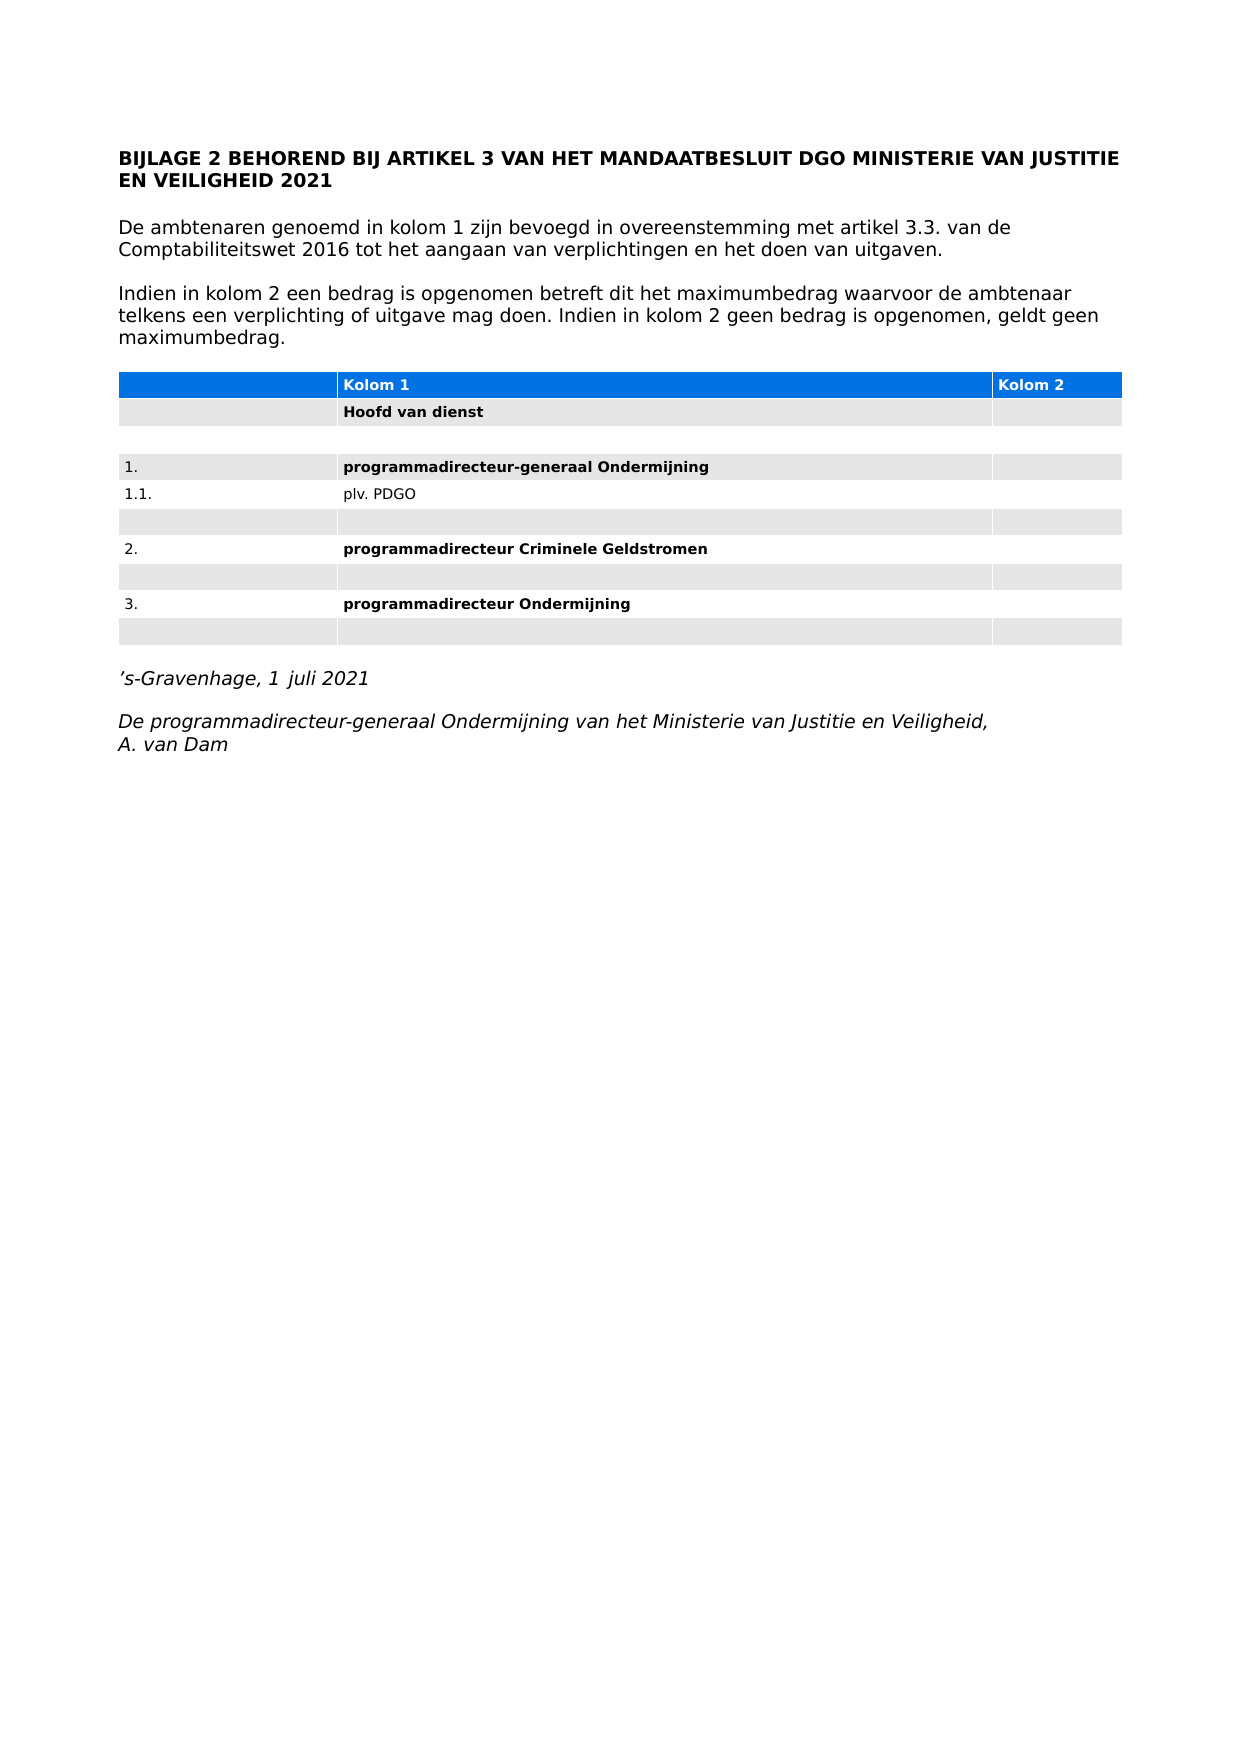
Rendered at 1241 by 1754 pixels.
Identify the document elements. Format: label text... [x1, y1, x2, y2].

table_cell programmadirecteur Ondermijning [338, 591, 992, 617]
text De programmadirecteur-generaal Ondermijning van het Ministerie van Justitie en Veiligheid, A. van Dam [118, 711, 1122, 755]
table_cell [119, 509, 337, 535]
table_cell [119, 564, 337, 590]
table_cell [119, 618, 337, 645]
table_cell [993, 481, 1122, 508]
table_cell [338, 427, 992, 453]
table_cell programmadirecteur Criminele Geldstromen [338, 536, 992, 562]
table_cell [338, 509, 992, 535]
table_cell [993, 564, 1122, 590]
text De ambtenaren genoemd in kolom 1 zijn bevoegd in overeenstemming met artikel 3.3. van de Comptabiliteitswet 2016 tot het aangaan van verplichtingen en het doen van uitgaven. [118, 217, 1122, 261]
table_cell 1. [119, 454, 337, 480]
table_cell [993, 536, 1122, 562]
table_header Kolom 1 [338, 372, 992, 398]
table_cell Hoofd van dienst [338, 399, 992, 426]
table_cell [993, 509, 1122, 535]
table_cell [993, 454, 1122, 480]
table_header [119, 372, 337, 398]
table_header Kolom 2 [993, 372, 1122, 398]
subtitle BIJLAGE 2 BEHOREND BIJ ARTIKEL 3 VAN HET MANDAATBESLUIT DGO MINISTERIE VAN JUSTITIE EN VEILIGHEID 2021 [118, 148, 1122, 192]
table_cell [338, 618, 992, 645]
text ’s-Gravenhage, 1 juli 2021 [118, 668, 1122, 689]
table_cell [119, 399, 337, 426]
table_cell 3. [119, 591, 337, 617]
table_cell [993, 427, 1122, 453]
table_cell plv. PDGO [338, 481, 992, 508]
table_cell 2. [119, 536, 337, 562]
table_cell programmadirecteur-generaal Ondermijning [338, 454, 992, 480]
table_cell [119, 427, 337, 453]
table_cell [993, 399, 1122, 426]
text Indien in kolom 2 een bedrag is opgenomen betreft dit het maximumbedrag waarvoor de ambtenaar telkens een verplichting of uitgave mag doen. Indien in kolom 2 geen bedrag is opgenomen, geldt geen maximumbedrag. [118, 283, 1122, 349]
table_cell [993, 618, 1122, 645]
table_cell [338, 564, 992, 590]
table_cell [993, 591, 1122, 617]
table_cell 1.1. [119, 481, 337, 508]
